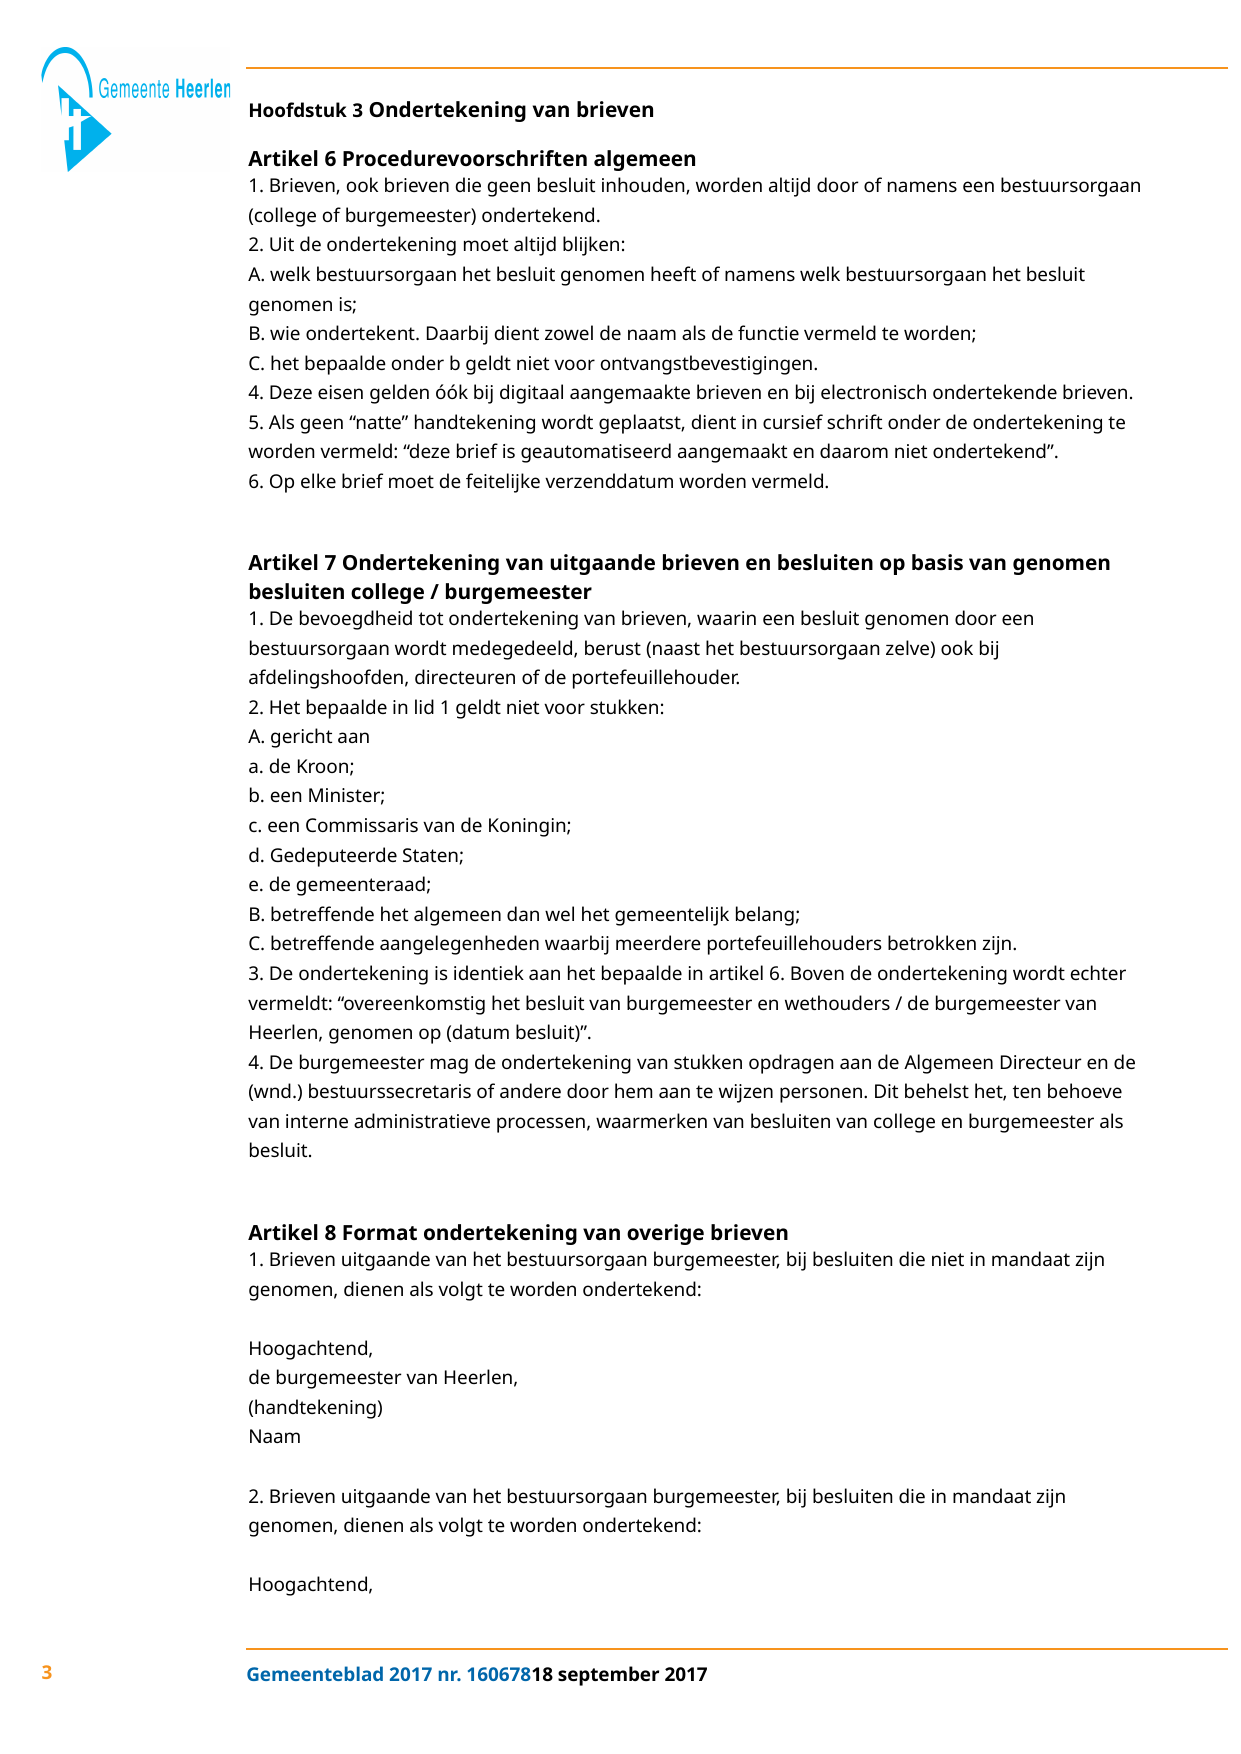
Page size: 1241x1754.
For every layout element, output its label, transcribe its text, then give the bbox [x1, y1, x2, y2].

text c. een Commissaris van de Koningin; [248, 812, 1152, 838]
text C. betreffende aangelegenheden waarbij meerdere portefeuillehouders betrokken zijn. [248, 931, 1152, 956]
text B. wie ondertekent. Daarbij dient zowel de naam als de functie vermeld te worden; [248, 320, 1152, 346]
text Hoogachtend, [248, 1572, 1152, 1597]
text Artikel 7 Ondertekening van uitgaande brieven en besluiten op basis van genomen besluiten college / burgemeester [248, 548, 1152, 605]
text b. een Minister; [248, 783, 1152, 808]
text d. Gedeputeerde Staten; [248, 842, 1152, 868]
text Hoogachtend, [248, 1335, 1152, 1361]
text Artikel 8 Format ondertekening van overige brieven [248, 1218, 1152, 1246]
text A. gericht aan [248, 723, 1152, 749]
text A. welk bestuursorgaan het besluit genomen heeft of namens welk bestuursorgaan het besluit genomen is; [248, 261, 1152, 317]
text 4. De burgemeester mag de ondertekening van stukken opdragen aan de Algemeen Directeur en de (wnd.) bestuurssecretaris of andere door hem aan te wijzen personen. Dit behelst het, ten behoeve van interne administratieve processen, waarmerken van besluiten van college en burgemeester als besluit. [248, 1049, 1152, 1163]
text 1. De bevoegdheid tot ondertekening van brieven, waarin een besluit genomen door een bestuursorgaan wordt medegedeeld, berust (naast het bestuursorgaan zelve) ook bij afdelingshoofden, directeuren of de portefeuillehouder. [248, 605, 1152, 690]
text de burgemeester van Heerlen, [248, 1364, 1152, 1390]
text 2. Uit de ondertekening moet altijd blijken: [248, 232, 1152, 257]
text B. betreffende het algemeen dan wel het gemeentelijk belang; [248, 901, 1152, 927]
text Hoofdstuk 3 Ondertekening van brieven [248, 95, 1152, 123]
text 1. Brieven, ook brieven die geen besluit inhouden, worden altijd door of namens een bestuursorgaan (college of burgemeester) ondertekend. [248, 172, 1152, 228]
text Artikel 6 Procedurevoorschriften algemeen [248, 144, 1152, 172]
text 2. Brieven uitgaande van het bestuursorgaan burgemeester, bij besluiten die in mandaat zijn genomen, dienen als volgt te worden ondertekend: [248, 1483, 1152, 1538]
text Naam [248, 1424, 1152, 1449]
text a. de Kroon; [248, 753, 1152, 779]
text 6. Op elke brief moet de feitelijke verzenddatum worden vermeld. [248, 468, 1152, 494]
text 3. De ondertekening is identiek aan het bepaalde in artikel 6. Boven de ondertekening wordt echter vermeldt: “overeenkomstig het besluit van burgemeester en wethouders / de burgemeester van Heerlen, genomen op (datum besluit)”. [248, 960, 1152, 1045]
text 5. Als geen “natte” handtekening wordt geplaatst, dient in cursief schrift onder de ondertekening te worden vermeld: “deze brief is geautomatiseerd aangemaakt en daarom niet ondertekend”. [248, 409, 1152, 464]
text C. het bepaalde onder b geldt niet voor ontvangstbevestigingen. [248, 350, 1152, 376]
picture [41, 47, 58, 70]
text (handtekening) [248, 1394, 1152, 1420]
text e. de gemeenteraad; [248, 871, 1152, 897]
text 4. Deze eisen gelden óók bij digitaal aangemaakte brieven en bij electronisch ondertekende brieven. [248, 379, 1152, 405]
picture [41, 47, 231, 172]
text 1. Brieven uitgaande van het bestuursorgaan burgemeester, bij besluiten die niet in mandaat zijn genomen, dienen als volgt te worden ondertekend: [248, 1246, 1152, 1301]
text 2. Het bepaalde in lid 1 geldt niet voor stukken: [248, 694, 1152, 720]
